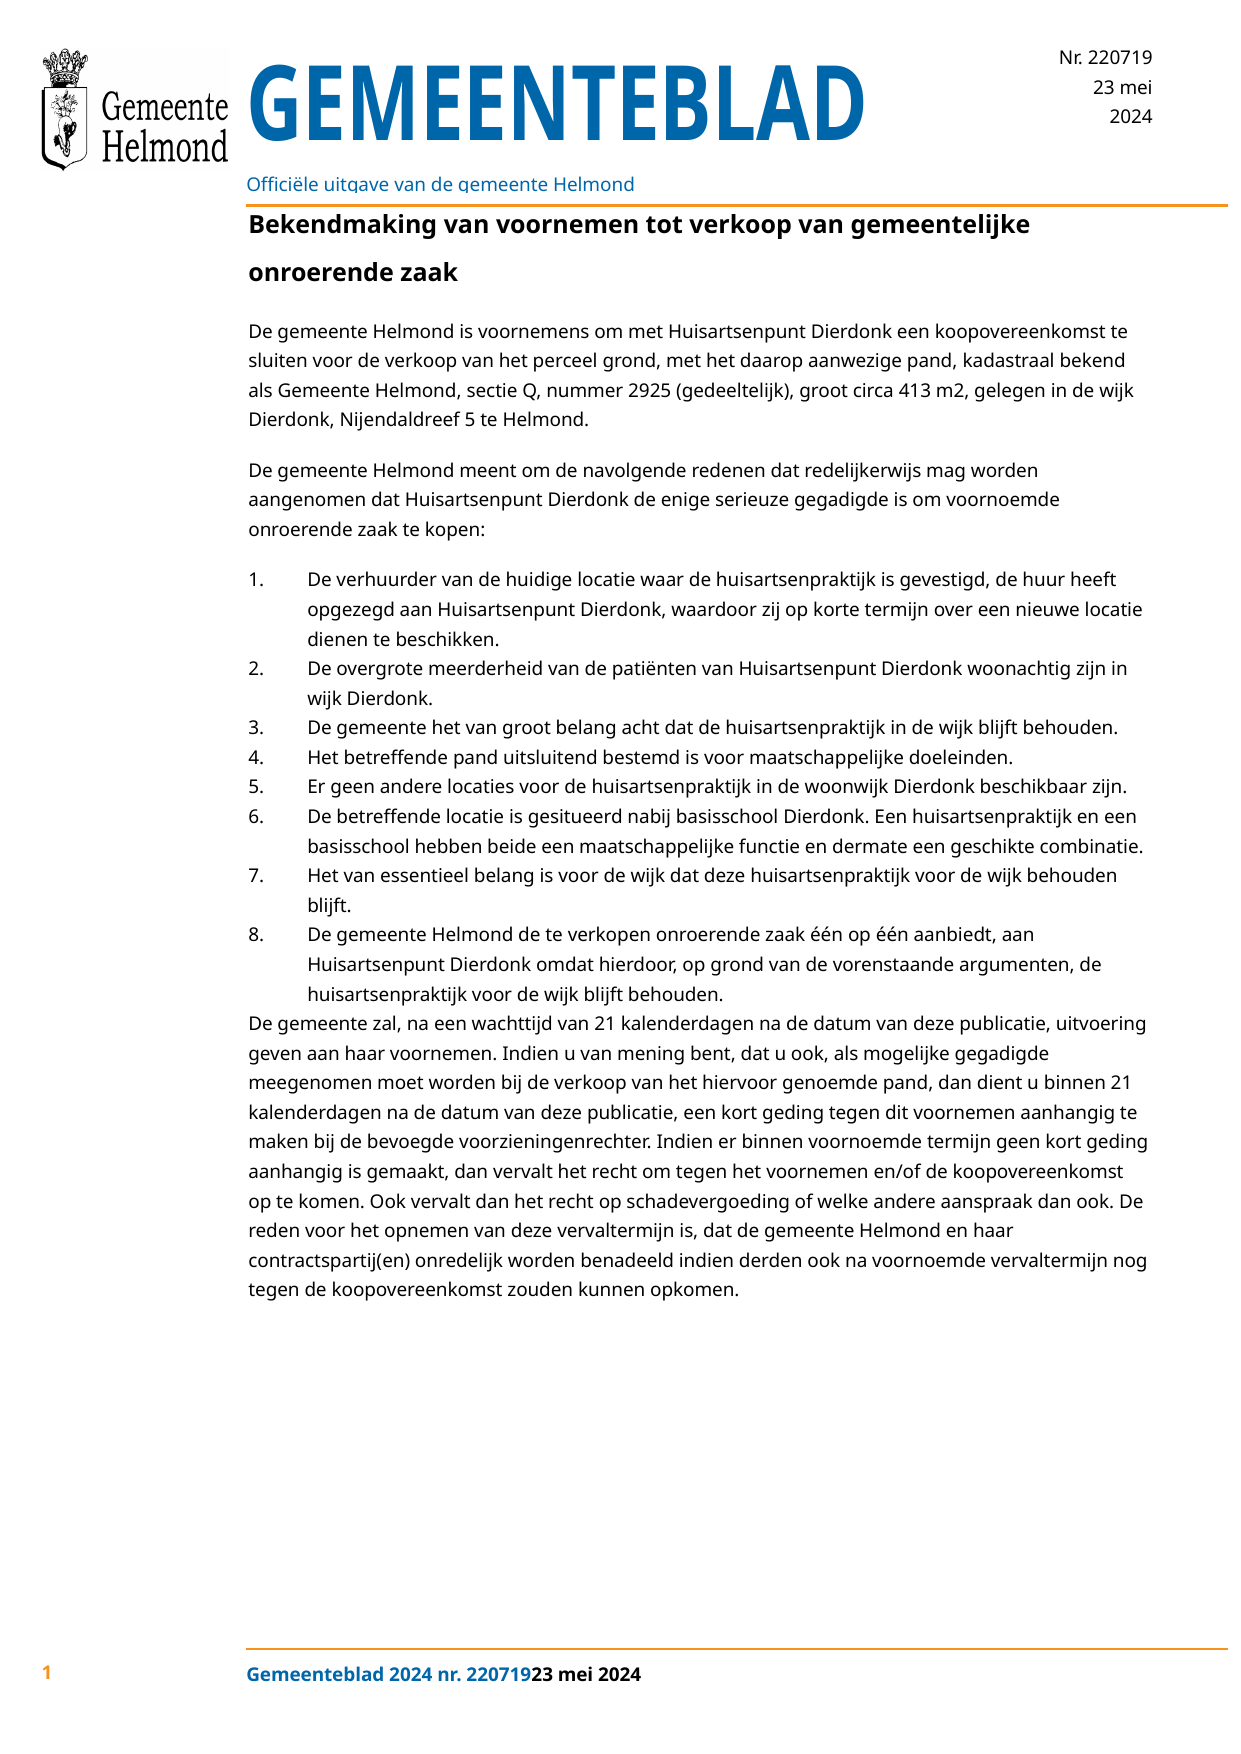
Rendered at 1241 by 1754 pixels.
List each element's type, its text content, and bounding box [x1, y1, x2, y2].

list Het van essentieel belang is voor de wijk dat deze huisartsenpraktijk voor de wijk behouden blijft. [248, 862, 1152, 918]
list Het betreffende pand uitsluitend bestemd is voor maatschappelijke doeleinden. [248, 744, 1152, 770]
list De gemeente het van groot belang acht dat de huisartsenpraktijk in de wijk blijft behouden. [248, 714, 1152, 740]
list De verhuurder van de huidige locatie waar de huisartsenpraktijk is gevestigd, de huur heeft opgezegd aan Huisartsenpunt Dierdonk, waardoor zij op korte termijn over een nieuwe locatie dienen te beschikken. [248, 567, 1152, 652]
list Er geen andere locaties voor de huisartsenpraktijk in de woonwijk Dierdonk beschikbaar zijn. [248, 774, 1152, 799]
text De gemeente Helmond meent om de navolgende redenen dat redelijkerwijs mag worden aangenomen dat Huisartsenpunt Dierdonk de enige serieuze gegadigde is om voornoemde onroerende zaak te kopen: [248, 457, 1152, 542]
list De gemeente Helmond de te verkopen onroerende zaak één op één aanbiedt, aan Huisartsenpunt Dierdonk omdat hierdoor, op grond van de vorenstaande argumenten, de huisartsenpraktijk voor de wijk blijft behouden. [248, 922, 1152, 1007]
picture [41, 47, 231, 172]
list De overgrote meerderheid van de patiënten van Huisartsenpunt Dierdonk woonachtig zijn in wijk Dierdonk. [248, 655, 1152, 711]
list De betreffende locatie is gesitueerd nabij basisschool Dierdonk. Een huisartsenpraktijk en een basisschool hebben beide een maatschappelijke functie en dermate een geschikte combinatie. [248, 803, 1152, 859]
text De gemeente zal, na een wachttijd van 21 kalenderdagen na de datum van deze publicatie, uitvoering geven aan haar voornemen. Indien u van mening bent, dat u ook, als mogelijke gegadigde meegenomen moet worden bij de verkoop van het hiervoor genoemde pand, dan dient u binnen 21 kalenderdagen na de datum van deze publicatie, een kort geding tegen dit voornemen aanhangig te maken bij de bevoegde voorzieningenrechter. Indien er binnen voornoemde termijn geen kort geding aanhangig is gemaakt, dan vervalt het recht om tegen het voornemen en/of de koopovereenkomst op te komen. Ook vervalt dan het recht op schadevergoeding of welke andere aanspraak dan ook. De reden voor het opnemen van deze vervaltermijn is, dat de gemeente Helmond en haar contractspartij(en) onredelijk worden benadeeld indien derden ook na voornoemde vervaltermijn nog tegen de koopovereenkomst zouden kunnen opkomen. [248, 1010, 1152, 1302]
text Bekendmaking van voornemen tot verkoop van gemeentelijke onroerende zaak [248, 207, 1152, 288]
text De gemeente Helmond is voornemens om met Huisartsenpunt Dierdonk een koopovereenkomst te sluiten voor de verkoop van het perceel grond, met het daarop aanwezige pand, kadastraal bekend als Gemeente Helmond, sectie Q, nummer 2925 (gedeeltelijk), groot circa 413 m2, gelegen in de wijk Dierdonk, Nijendaldreef 5 te Helmond. [248, 318, 1152, 432]
